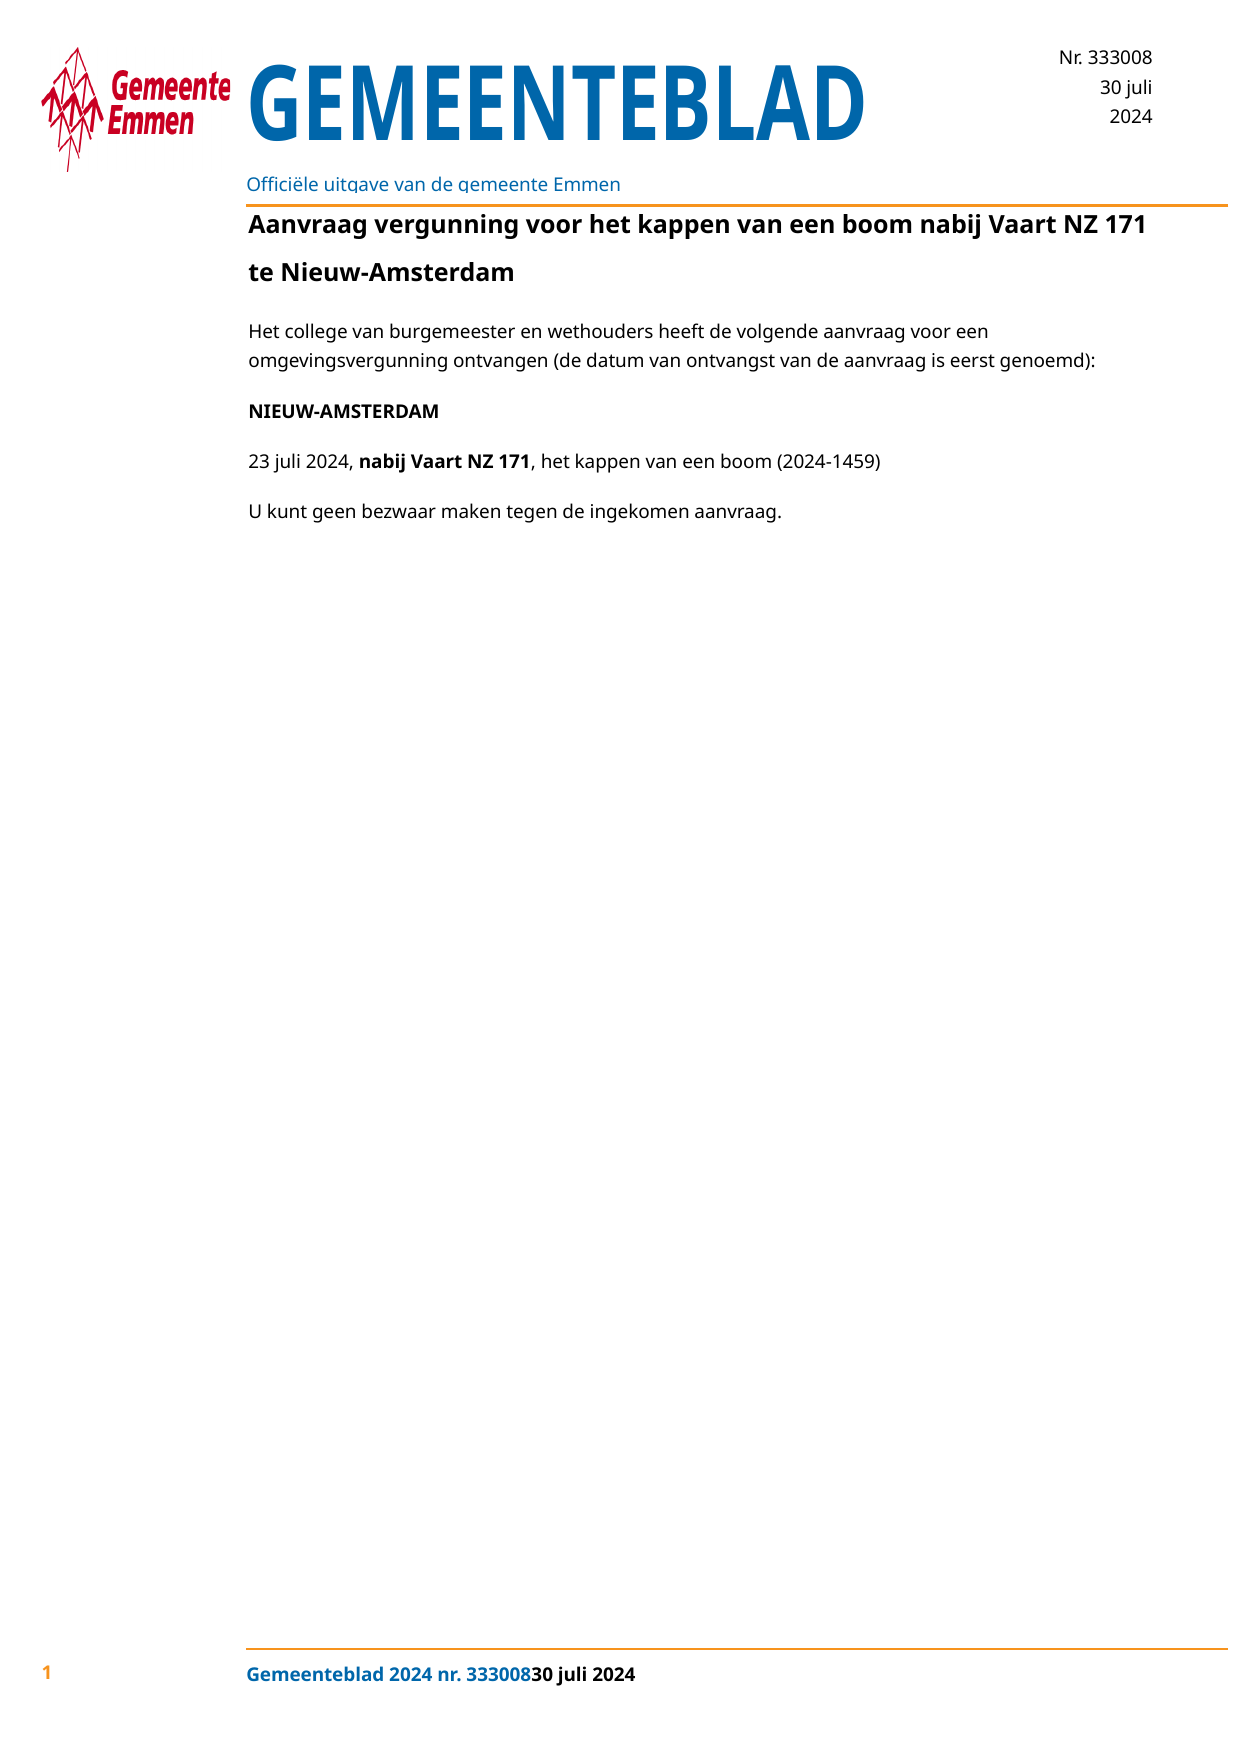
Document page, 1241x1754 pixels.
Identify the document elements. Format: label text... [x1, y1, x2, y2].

text U kunt geen bezwaar maken tegen de ingekomen aanvraag. [248, 499, 1152, 524]
picture [41, 47, 231, 172]
text NIEUW-AMSTERDAM [248, 398, 1152, 424]
text Het college van burgemeester en wethouders heeft de volgende aanvraag voor een omgevingsvergunning ontvangen (de datum van ontvangst van de aanvraag is eerst genoemd): [248, 318, 1152, 373]
text 23 juli 2024, nabij Vaart NZ 171, het kappen van een boom (2024-1459) [248, 448, 1152, 474]
text Aanvraag vergunning voor het kappen van een boom nabij Vaart NZ 171 te Nieuw-Amsterdam [248, 207, 1152, 288]
